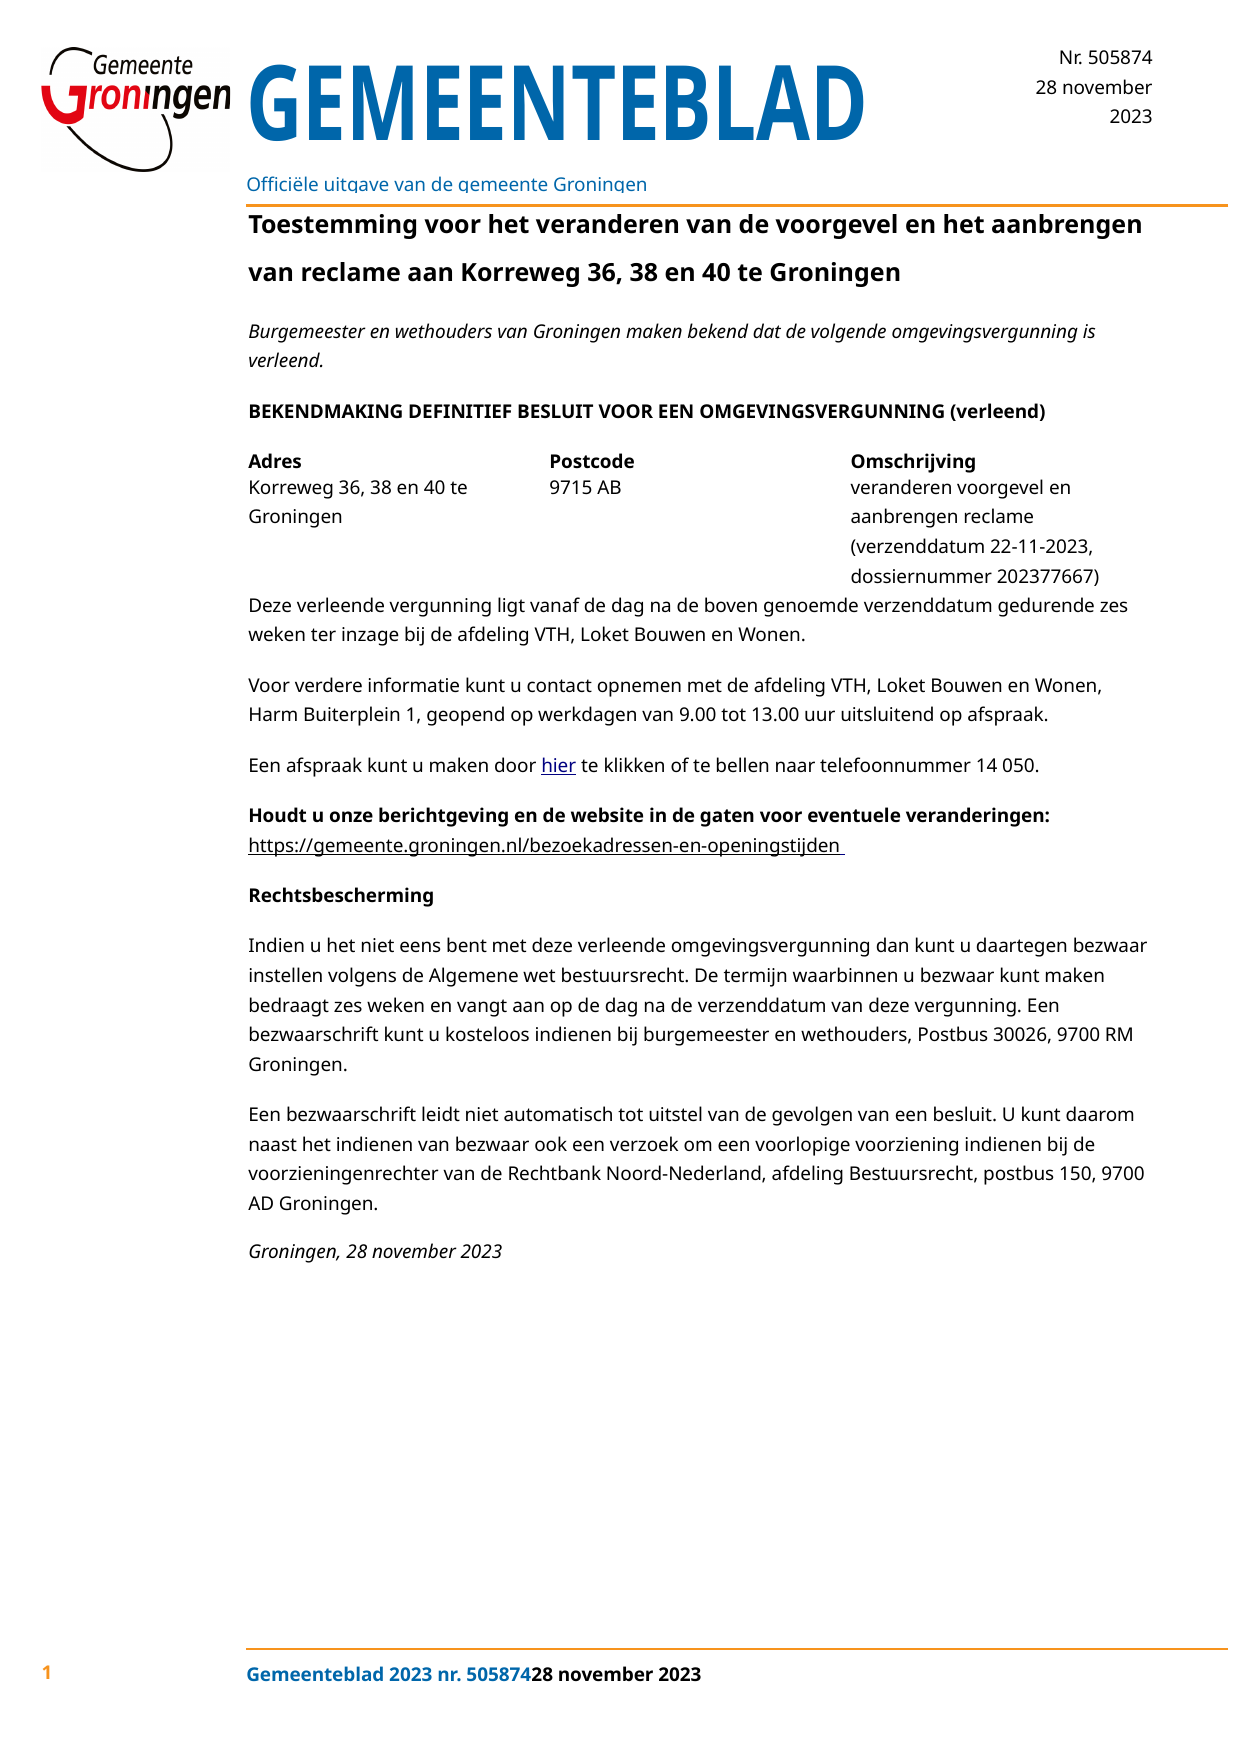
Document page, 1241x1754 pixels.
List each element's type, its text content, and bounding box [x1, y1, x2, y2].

text BEKENDMAKING DEFINITIEF BESLUIT VOOR EEN OMGEVINGSVERGUNNING (verleend) [248, 398, 1152, 424]
table_header Postcode [549, 449, 850, 474]
text Indien u het niet eens bent met deze verleende omgevingsvergunning dan kunt u daartegen bezwaar instellen volgens de Algemene wet bestuursrecht. De termijn waarbinnen u bezwaar kunt maken bedraagt zes weken en vangt aan op de dag na de verzenddatum van deze vergunning. Een bezwaarschrift kunt u kosteloos indienen bij burgemeester en wethouders, Postbus 30026, 9700 RM Groningen. [248, 933, 1152, 1077]
text Houdt u onze berichtgeving en de website in de gaten voor eventuele veranderingen: https://gemeente.groningen.nl/bezoekadressen-en-openingstijden [248, 802, 1152, 858]
text Toestemming voor het veranderen van de voorgevel en het aanbrengen van reclame aan Korreweg 36, 38 en 40 te Groningen [248, 207, 1152, 288]
table_cell Korreweg 36, 38 en 40 te Groningen [248, 474, 549, 589]
text Voor verdere informatie kunt u contact opnemen met de afdeling VTH, Loket Bouwen en Wonen, Harm Buiterplein 1, geopend op werkdagen van 9.00 tot 13.00 uur uitsluitend op afspraak. [248, 672, 1152, 727]
text Burgemeester en wethouders van Groningen maken bekend dat de volgende omgevingsvergunning is verleend. [248, 318, 1152, 373]
table_cell 9715 AB [549, 474, 850, 589]
text Rechtsbescherming [248, 882, 1152, 908]
text Deze verleende vergunning ligt vanaf de dag na de boven genoemde verzenddatum gedurende zes weken ter inzage bij de afdeling VTH, Loket Bouwen en Wonen. [248, 592, 1152, 647]
table_header Omschrijving [850, 449, 1152, 474]
table_header Adres [248, 449, 549, 474]
table_cell veranderen voorgevel en aanbrengen reclame (verzenddatum 22-11-2023, dossiernummer 202377667) [850, 474, 1152, 589]
text Een afspraak kunt u maken door hier te klikken of te bellen naar telefoonnummer 14 050. [248, 752, 1152, 778]
text Een bezwaarschrift leidt niet automatisch tot uitstel van de gevolgen van een besluit. U kunt daarom naast het indienen van bezwaar ook een verzoek om een voorlopige voorziening indienen bij de voorzieningenrechter van de Rechtbank Noord-Nederland, afdeling Bestuursrecht, postbus 150, 9700 AD Groningen. [248, 1101, 1152, 1216]
picture [41, 47, 231, 172]
text Groningen, 28 november 2023 [248, 1238, 1152, 1264]
